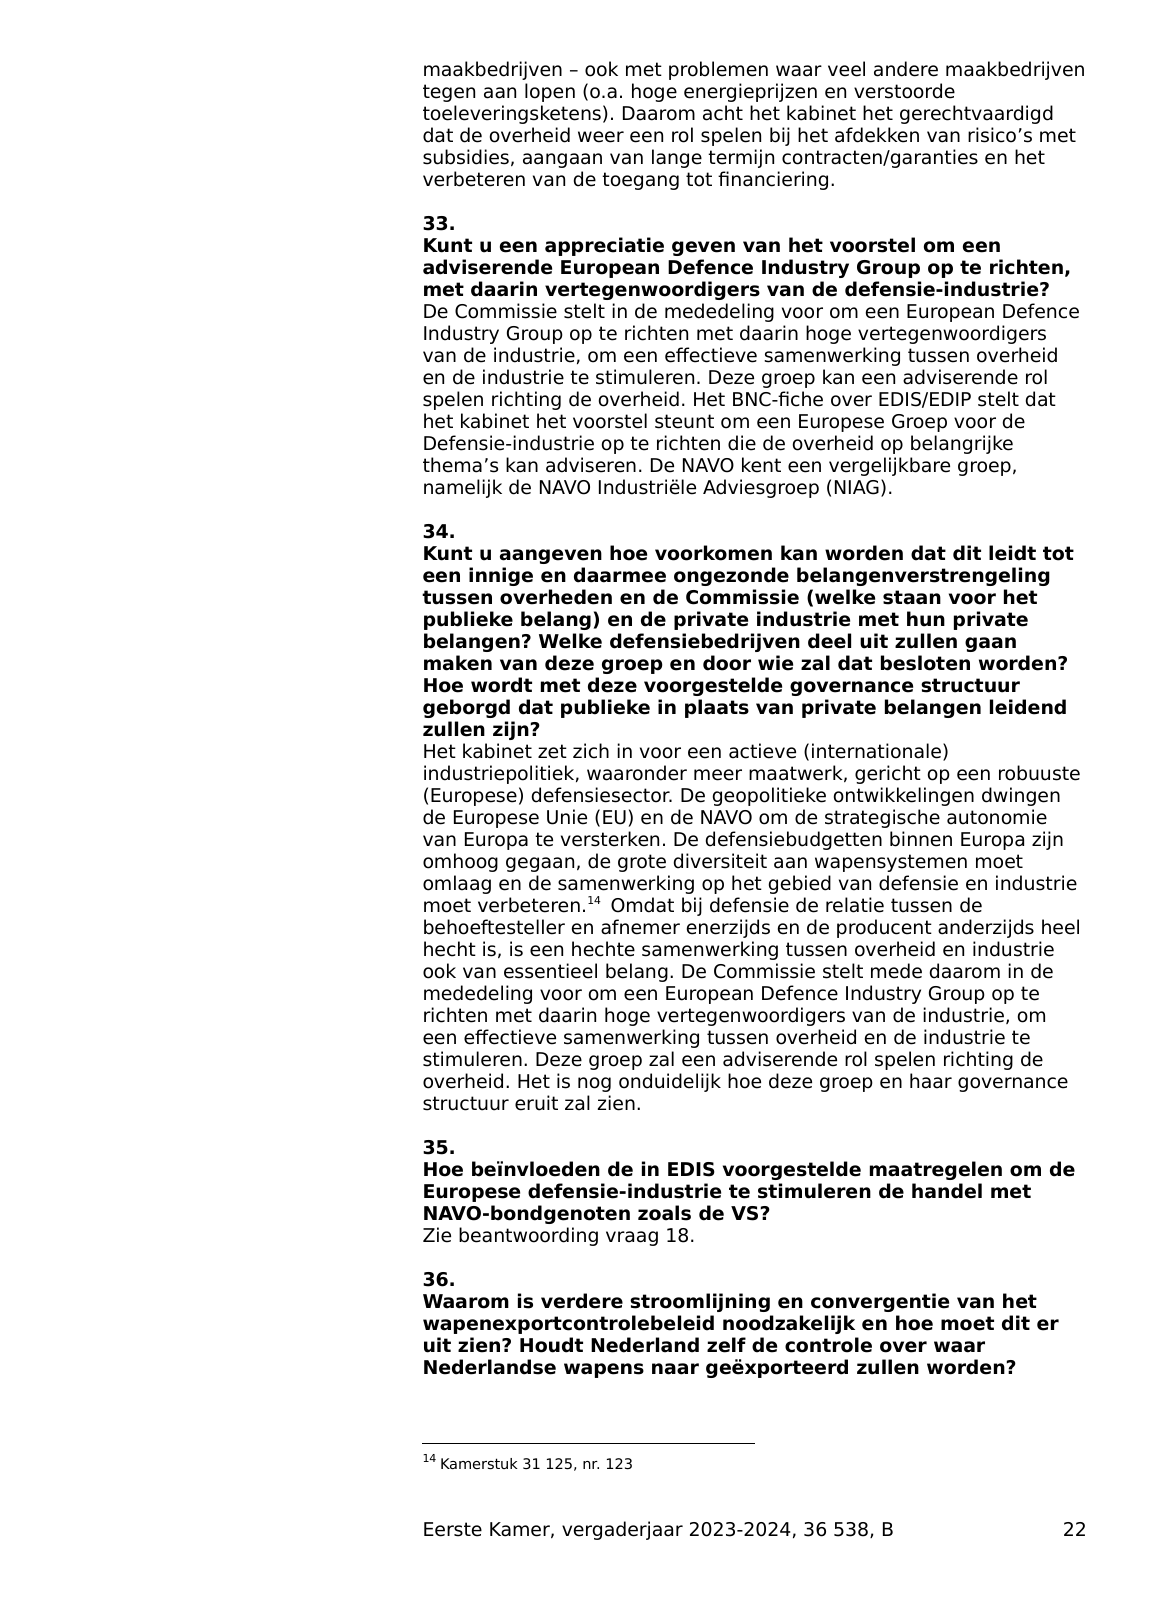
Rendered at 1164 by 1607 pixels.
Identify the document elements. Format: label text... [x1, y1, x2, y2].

text 33. [422, 213, 1087, 235]
text 34. [422, 521, 1087, 543]
text maakbedrijven – ook met problemen waar veel andere maakbedrijven tegen aan lopen (o.a. hoge energieprijzen en verstoorde toeleveringsketens). Daarom acht het kabinet het gerechtvaardigd dat de overheid weer een rol spelen bij het afdekken van risico’s met subsidies, aangaan van lange termijn contracten/garanties en het verbeteren van de toegang tot financiering. [422, 59, 1087, 191]
text 36. [422, 1269, 1087, 1291]
text Zie beantwoording vraag 18. [422, 1224, 1087, 1247]
text Waarom is verdere stroomlijning en convergentie van het wapenexportcontrolebeleid noodzakelijk en hoe moet dit er uit zien? Houdt Nederland zelf de controle over waar Nederlandse wapens naar geëxporteerd zullen worden? [422, 1291, 1087, 1379]
text Kunt u aangeven hoe voorkomen kan worden dat dit leidt tot een innige en daarmee ongezonde belangenverstrengeling tussen overheden en de Commissie (welke staan voor het publieke belang) en de private industrie met hun private belangen? Welke defensiebedrijven deel uit zullen gaan maken van deze groep en door wie zal dat besloten worden? Hoe wordt met deze voorgestelde governance structuur geborgd dat publieke in plaats van private belangen leidend zullen zijn? [422, 543, 1087, 741]
text Kunt u een appreciatie geven van het voorstel om een adviserende European Defence Industry Group op te richten, met daarin vertegenwoordigers van de defensie-industrie? [422, 235, 1087, 301]
text Het kabinet zet zich in voor een actieve (internationale) industriepolitiek, waaronder meer maatwerk, gericht op een robuuste (Europese) defensiesector. De geopolitieke ontwikkelingen dwingen de Europese Unie (EU) en de NAVO om de strategische autonomie van Europa te versterken. De defensiebudgetten binnen Europa zijn omhoog gegaan, de grote diversiteit aan wapensystemen moet omlaag en de samenwerking op het gebied van defensie en industrie moet verbeteren. Omdat bij defensie de relatie tussen de behoeftesteller en afnemer enerzijds en de producent anderzijds heel hecht is, is een hechte samenwerking tussen overheid en industrie ook van essentieel belang. De Commissie stelt mede daarom in de mededeling voor om een European Defence Industry Group op te richten met daarin hoge vertegenwoordigers van de industrie, om een effectieve samenwerking tussen overheid en de industrie te stimuleren. Deze groep zal een adviserende rol spelen richting de overheid. Het is nog onduidelijk hoe deze groep en haar governance structuur eruit zal zien. [422, 741, 1087, 1114]
text Hoe beïnvloeden de in EDIS voorgestelde maatregelen om de Europese defensie-industrie te stimuleren de handel met NAVO-bondgenoten zoals de VS? [422, 1159, 1087, 1224]
text De Commissie stelt in de mededeling voor om een European Defence Industry Group op te richten met daarin hoge vertegenwoordigers van de industrie, om een effectieve samenwerking tussen overheid en de industrie te stimuleren. Deze groep kan een adviserende rol spelen richting de overheid. Het BNC-fiche over EDIS/EDIP stelt dat het kabinet het voorstel steunt om een Europese Groep voor de Defensie-industrie op te richten die de overheid op belangrijke thema’s kan adviseren. De NAVO kent een vergelijkbare groep, namelijk de NAVO Industriële Adviesgroep (NIAG). [422, 301, 1087, 499]
text Kamerstuk 31 125, nr. 123 [422, 1452, 1087, 1474]
text 35. [422, 1137, 1087, 1159]
